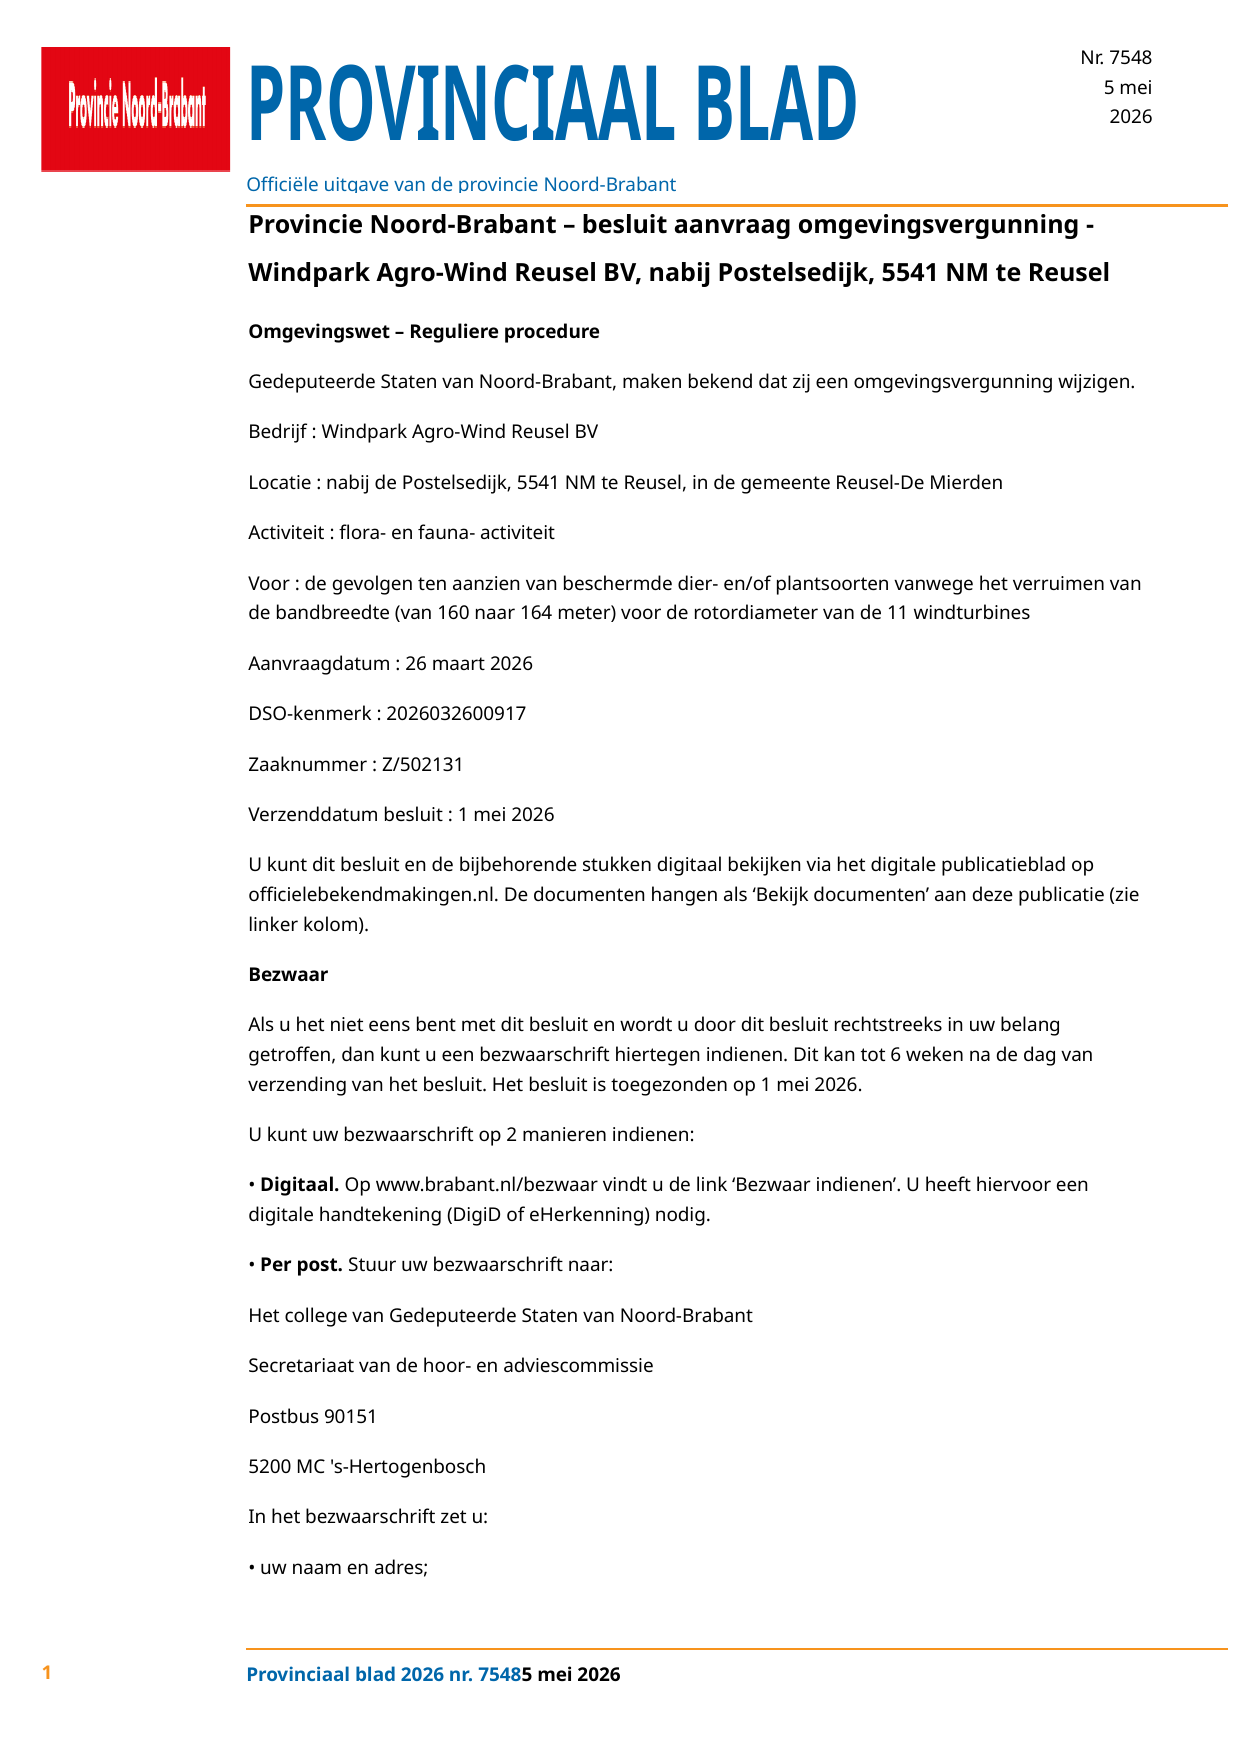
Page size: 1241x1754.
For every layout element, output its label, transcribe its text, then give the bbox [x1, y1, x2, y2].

text Aanvraagdatum : 26 maart 2026 [248, 650, 1152, 676]
text Postbus 90151 [248, 1403, 1152, 1429]
text U kunt uw bezwaarschrift op 2 manieren indienen: [248, 1121, 1152, 1147]
text In het bezwaarschrift zet u: [248, 1504, 1152, 1529]
text Bedrijf : Windpark Agro-Wind Reusel BV [248, 419, 1152, 444]
text Provincie Noord-Brabant – besluit aanvraag omgevingsvergunning - Windpark Agro-Wind Reusel BV, nabij Postelsedijk, 5541 NM te Reusel [248, 207, 1152, 288]
text Activiteit : flora- en fauna- activiteit [248, 519, 1152, 545]
text Locatie : nabij de Postelsedijk, 5541 NM te Reusel, in de gemeente Reusel-De Mierden [248, 469, 1152, 495]
text Verzenddatum besluit : 1 mei 2026 [248, 801, 1152, 827]
text • uw naam en adres; [248, 1554, 1152, 1580]
text 5200 MC 's‑Hertogenbosch [248, 1453, 1152, 1479]
picture [41, 47, 231, 172]
text Gedeputeerde Staten van Noord-Brabant, maken bekend dat zij een omgevingsvergunning wijzigen. [248, 368, 1152, 394]
text Bezwaar [248, 961, 1152, 987]
text Voor : de gevolgen ten aanzien van beschermde dier- en/of plantsoorten vanwege het verruimen van de bandbreedte (van 160 naar 164 meter) voor de rotordiameter van de 11 windturbines [248, 570, 1152, 625]
text Het college van Gedeputeerde Staten van Noord-Brabant [248, 1302, 1152, 1328]
text U kunt dit besluit en de bijbehorende stukken digitaal bekijken via het digitale publicatieblad op officielebekendmakingen.nl. De documenten hangen als ‘Bekijk documenten’ aan deze publicatie (zie linker kolom). [248, 852, 1152, 937]
text Als u het niet eens bent met dit besluit en wordt u door dit besluit rechtstreeks in uw belang getroffen, dan kunt u een bezwaarschrift hiertegen indienen. Dit kan tot 6 weken na de dag van verzending van het besluit. Het besluit is toegezonden op 1 mei 2026. [248, 1012, 1152, 1097]
text DSO-kenmerk : 2026032600917 [248, 700, 1152, 726]
text Secretariaat van de hoor- en adviescommissie [248, 1352, 1152, 1378]
text • Digitaal. Op www.brabant.nl/bezwaar vindt u de link ‘Bezwaar indienen’. U heeft hiervoor een digitale handtekening (DigiD of eHerkenning) nodig. [248, 1172, 1152, 1227]
text • Per post. Stuur uw bezwaarschrift naar: [248, 1252, 1152, 1277]
text Omgevingswet – Reguliere procedure [248, 318, 1152, 344]
text Zaaknummer : Z/502131 [248, 751, 1152, 777]
